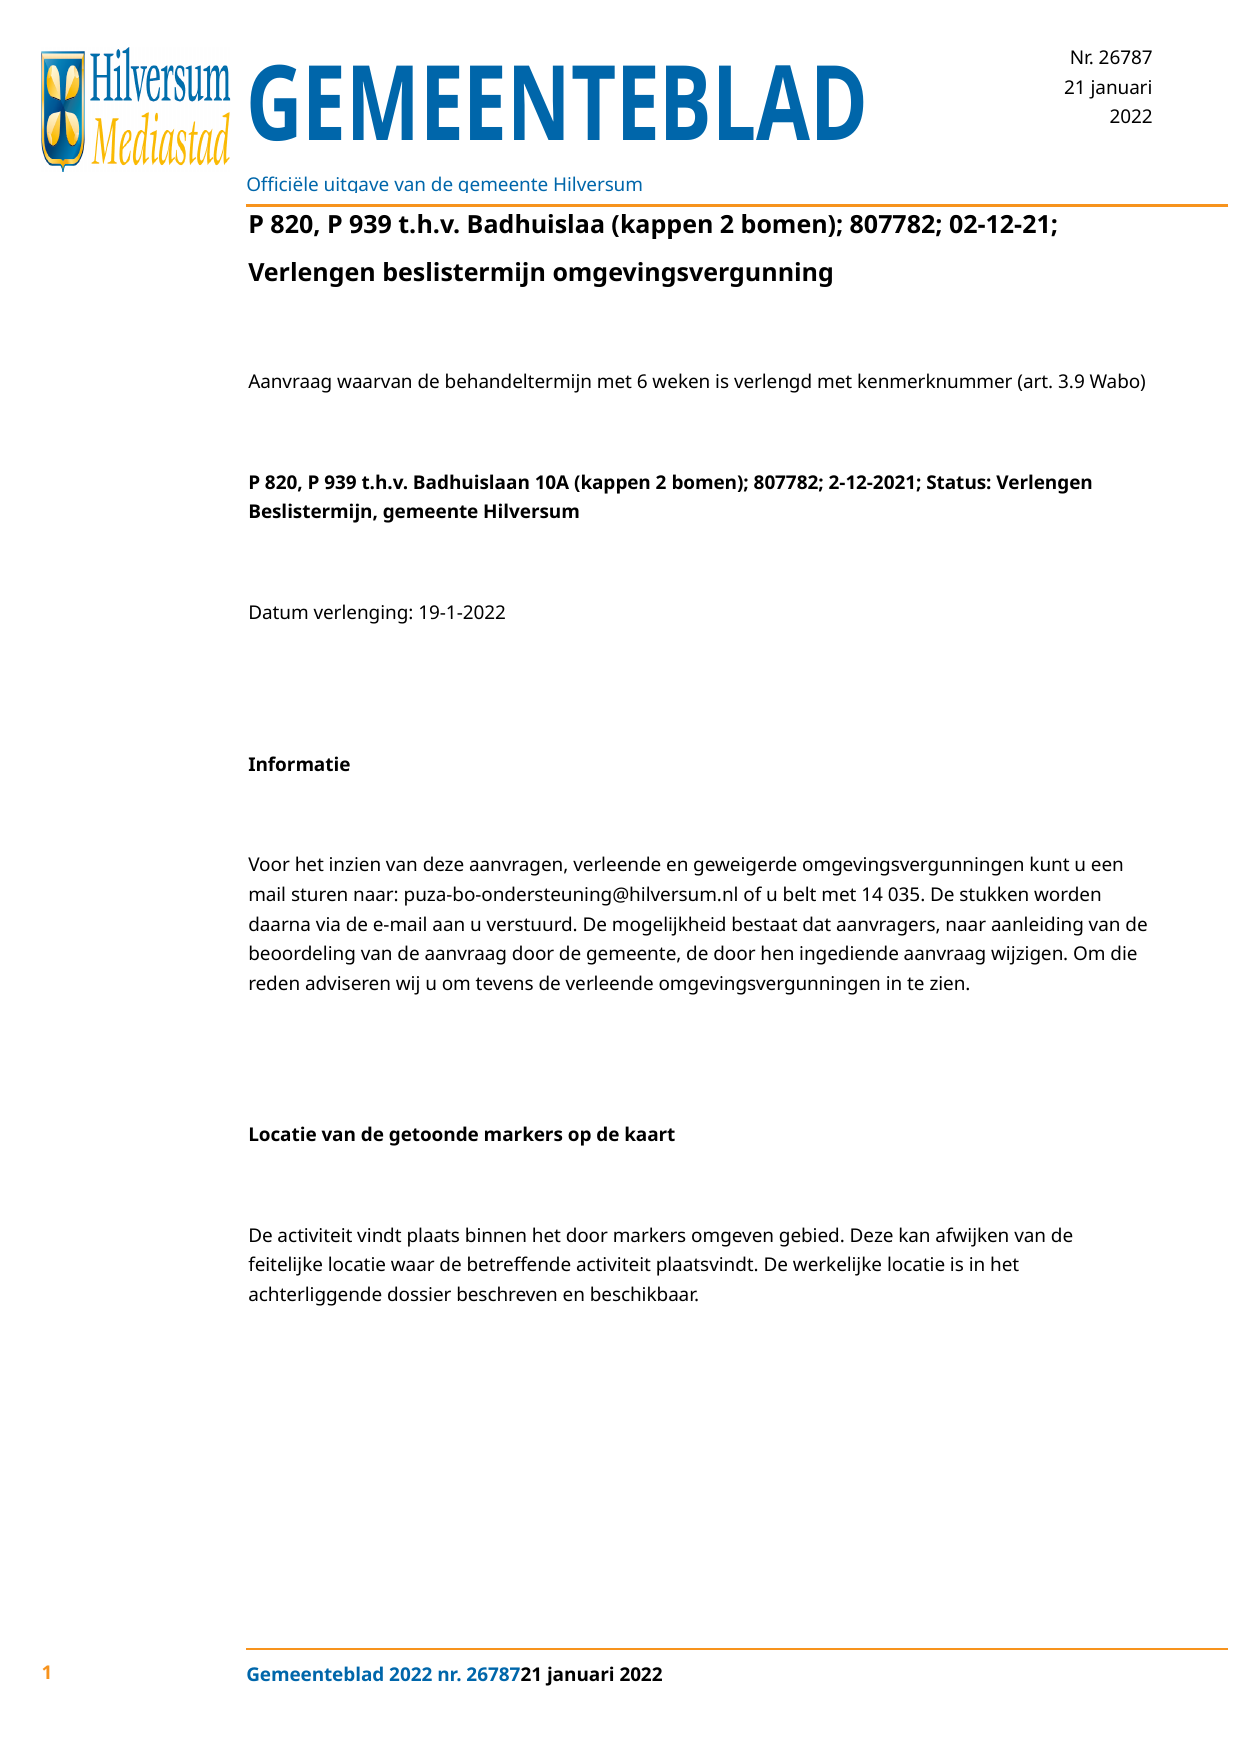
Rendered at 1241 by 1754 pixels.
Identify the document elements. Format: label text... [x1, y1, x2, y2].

picture [41, 47, 231, 172]
text Aanvraag waarvan de behandeltermijn met 6 weken is verlengd met kenmerknummer (art. 3.9 Wabo) [248, 368, 1152, 394]
text De activiteit vindt plaats binnen het door markers omgeven gebied. Deze kan afwijken van de feitelijke locatie waar de betreffende activiteit plaatsvindt. De werkelijke locatie is in het achterliggende dossier beschreven en beschikbaar. [248, 1222, 1152, 1307]
text Voor het inzien van deze aanvragen, verleende en geweigerde omgevingsvergunningen kunt u een mail sturen naar: puza-bo-ondersteuning@hilversum.nl of u belt met 14 035. De stukken worden daarna via de e-mail aan u verstuurd. De mogelijkheid bestaat dat aanvragers, naar aanleiding van de beoordeling van de aanvraag door de gemeente, de door hen ingediende aanvraag wijzigen. Om die reden adviseren wij u om tevens de verleende omgevingsvergunningen in te zien. [248, 852, 1152, 996]
text P 820, P 939 t.h.v. Badhuislaa (kappen 2 bomen); 807782; 02-12-21; Verlengen beslistermijn omgevingsvergunning [248, 207, 1152, 288]
text Informatie [248, 751, 1152, 777]
text P 820, P 939 t.h.v. Badhuislaan 10A (kappen 2 bomen); 807782; 2-12-2021; Status: Verlengen Beslistermijn, gemeente Hilversum [248, 469, 1152, 524]
text Locatie van de getoonde markers op de kaart [248, 1121, 1152, 1147]
text Datum verlenging: 19-1-2022 [248, 599, 1152, 625]
